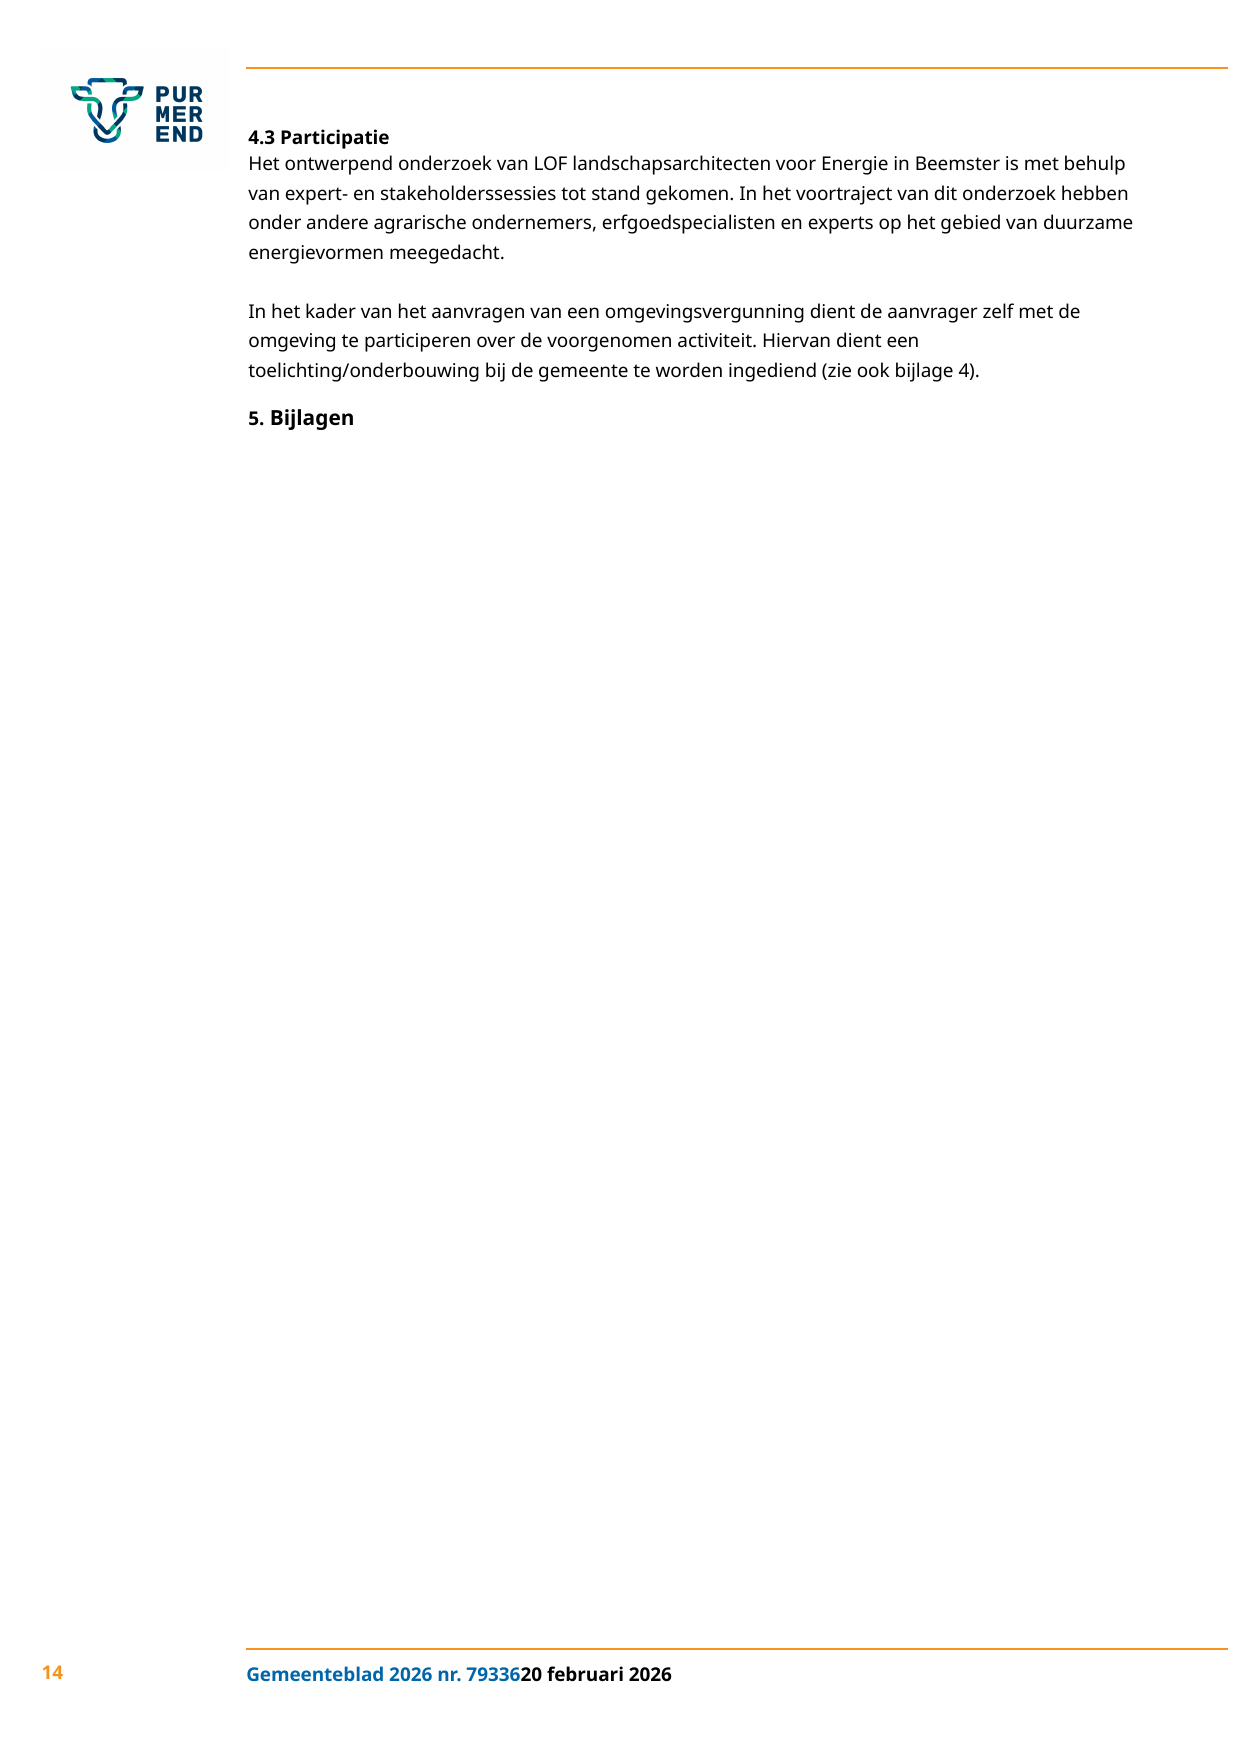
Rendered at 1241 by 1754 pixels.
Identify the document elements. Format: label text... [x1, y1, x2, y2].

text 4.3 Participatie [248, 124, 1152, 150]
picture [41, 47, 231, 172]
text Het ontwerpend onderzoek van LOF landschapsarchitecten voor Energie in Beemster is met behulp van expert- en stakeholderssessies tot stand gekomen. In het voortraject van dit onderzoek hebben onder andere agrarische ondernemers, erfgoedspecialisten en experts op het gebied van duurzame energievormen meegedacht. [248, 150, 1152, 264]
text 5. Bijlagen [248, 403, 1152, 431]
text In het kader van het aanvragen van een omgevingsvergunning dient de aanvrager zelf met de omgeving te participeren over de voorgenomen activiteit. Hiervan dient een toelichting/onderbouwing bij de gemeente te worden ingediend (zie ook bijlage 4). [248, 298, 1152, 383]
